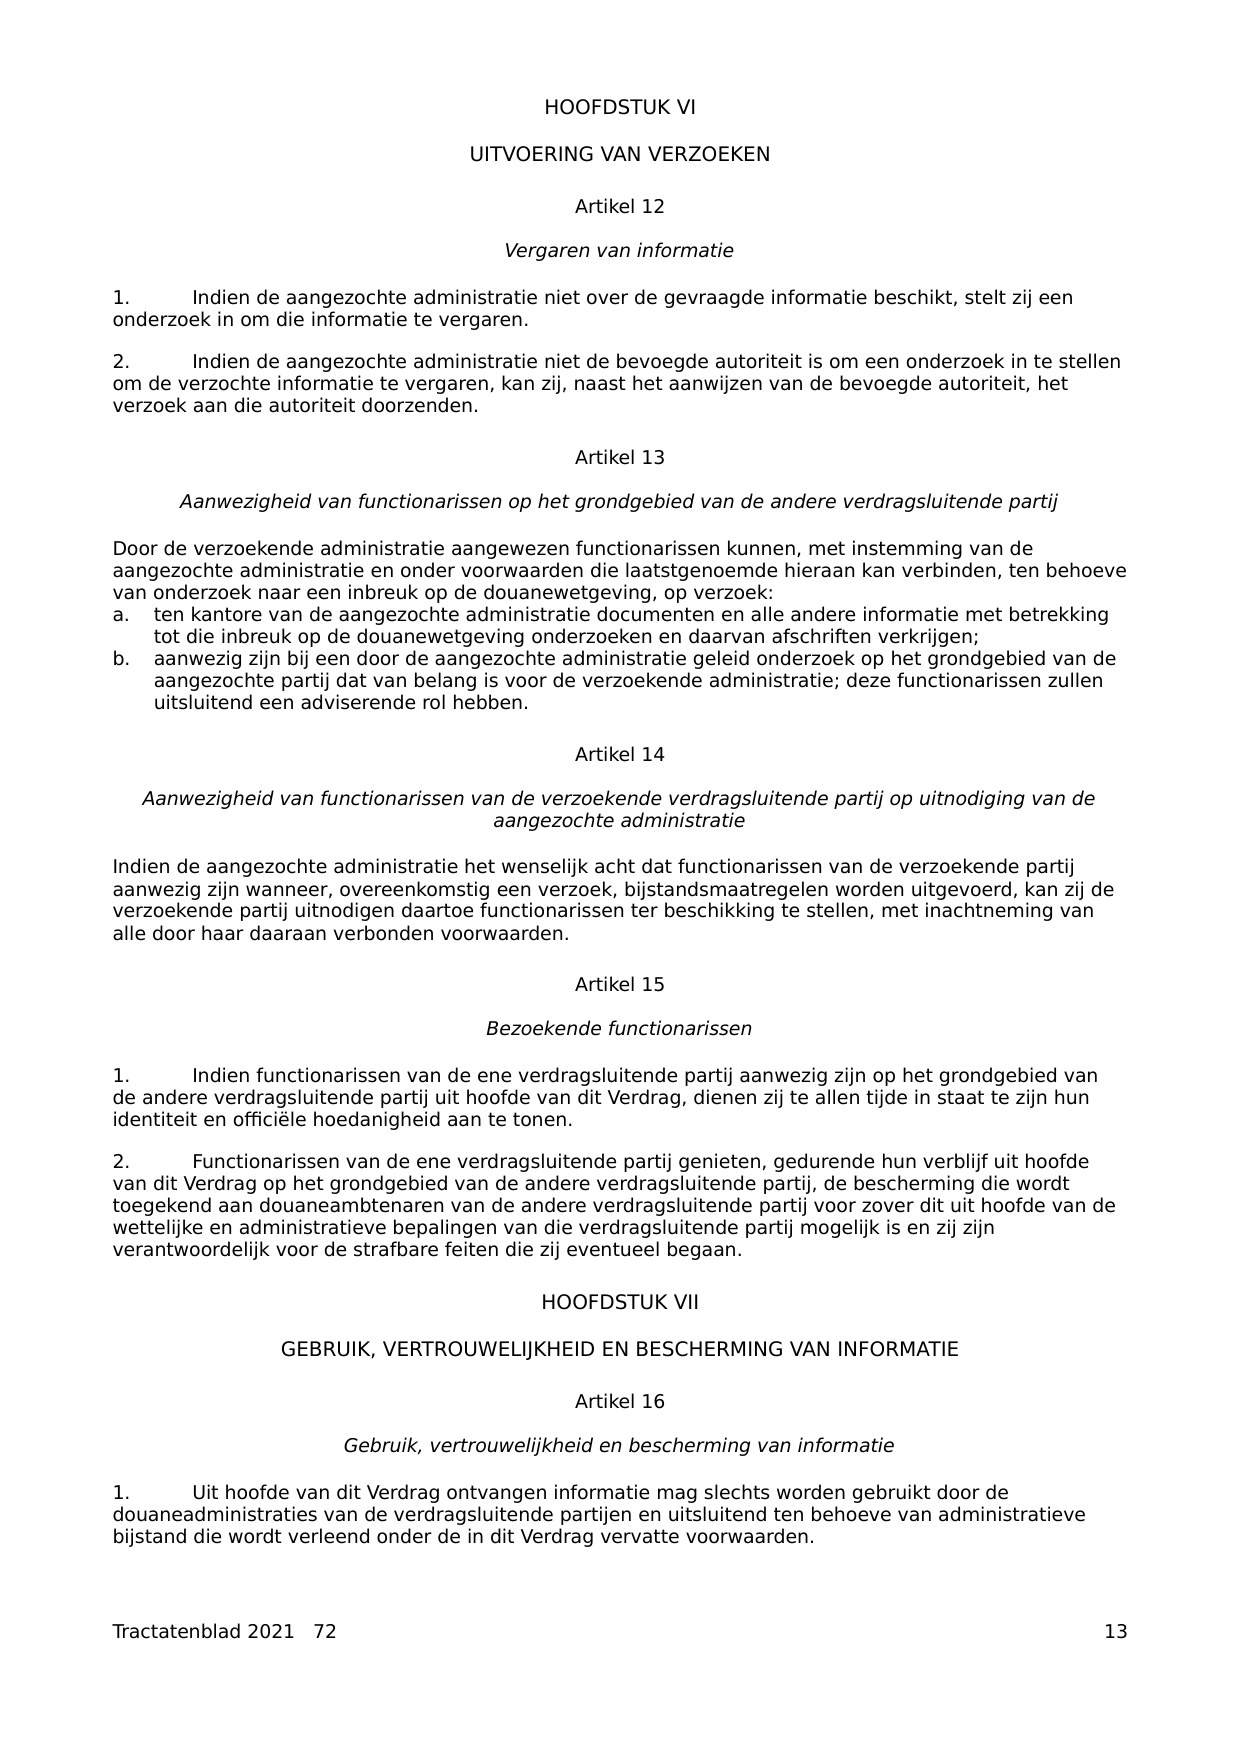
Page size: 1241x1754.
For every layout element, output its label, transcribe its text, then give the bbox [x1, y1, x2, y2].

subtitle Artikel 16 Gebruik, vertrouwelijkheid en bescherming van informatie [112, 1391, 1128, 1457]
text Indien de aangezochte administratie het wenselijk acht dat functionarissen van de verzoekende partij aanwezig zijn wanneer, overeenkomstig een verzoek, bijstandsmaatregelen worden uitgevoerd, kan zij de verzoekende partij uitnodigen daartoe functionarissen ter beschikking te stellen, met inachtneming van alle door haar daaraan verbonden voorwaarden. [112, 856, 1128, 944]
text b. aanwezig zijn bij een door de aangezochte administratie geleid onderzoek op het grondgebied van de aangezochte partij dat van belang is voor de verzoekende administratie; deze functionarissen zullen uitsluitend een adviserende rol hebben. [112, 648, 1128, 713]
text a. ten kantore van de aangezochte administratie documenten en alle andere informatie met betrekking tot die inbreuk op de douanewetgeving onderzoeken en daarvan afschriften verkrijgen; [112, 604, 1128, 648]
text 1. Indien de aangezochte administratie niet over de gevraagde informatie beschikt, stelt zij een onderzoek in om die informatie te vergaren. [112, 287, 1128, 331]
text 1. Indien functionarissen van de ene verdragsluitende partij aanwezig zijn op het grondgebied van de andere verdragsluitende partij uit hoofde van dit Verdrag, dienen zij te allen tijde in staat te zijn hun identiteit en officiële hoedanigheid aan te tonen. [112, 1065, 1128, 1131]
text Door de verzoekende administratie aangewezen functionarissen kunnen, met instemming van de aangezochte administratie en onder voorwaarden die laatstgenoemde hieraan kan verbinden, ten behoeve van onderzoek naar een inbreuk op de douanewetgeving, op verzoek: [112, 538, 1128, 604]
subtitle Artikel 14 Aanwezigheid van functionarissen van de verzoekende verdragsluitende partij op uitnodiging van de aangezochte administratie [112, 743, 1128, 831]
text 1. Uit hoofde van dit Verdrag ontvangen informatie mag slechts worden gebruikt door de douaneadministraties van de verdragsluitende partijen en uitsluitend ten behoeve van administratieve bijstand die wordt verleend onder de in dit Verdrag vervatte voorwaarden. [112, 1482, 1128, 1548]
subtitle HOOFDSTUK VI UITVOERING VAN VERZOEKEN [112, 96, 1128, 166]
text 2. Functionarissen van de ene verdragsluitende partij genieten, gedurende hun verblijf uit hoofde van dit Verdrag op het grondgebied van de andere verdragsluitende partij, de bescherming die wordt toegekend aan douaneambtenaren van de andere verdragsluitende partij voor zover dit uit hoofde van de wettelijke en administratieve bepalingen van die verdragsluitende partij mogelijk is en zij zijn verantwoordelijk voor de strafbare feiten die zij eventueel begaan. [112, 1151, 1128, 1261]
subtitle Artikel 12 Vergaren van informatie [112, 196, 1128, 262]
subtitle HOOFDSTUK VII GEBRUIK, VERTROUWELIJKHEID EN BESCHERMING VAN INFORMATIE [112, 1291, 1128, 1361]
text 2. Indien de aangezochte administratie niet de bevoegde autoriteit is om een onderzoek in te stellen om de verzochte informatie te vergaren, kan zij, naast het aanwijzen van de bevoegde autoriteit, het verzoek aan die autoriteit doorzenden. [112, 351, 1128, 417]
subtitle Artikel 15 Bezoekende functionarissen [112, 974, 1128, 1040]
subtitle Artikel 13 Aanwezigheid van functionarissen op het grondgebied van de andere verdragsluitende partij [112, 447, 1128, 513]
